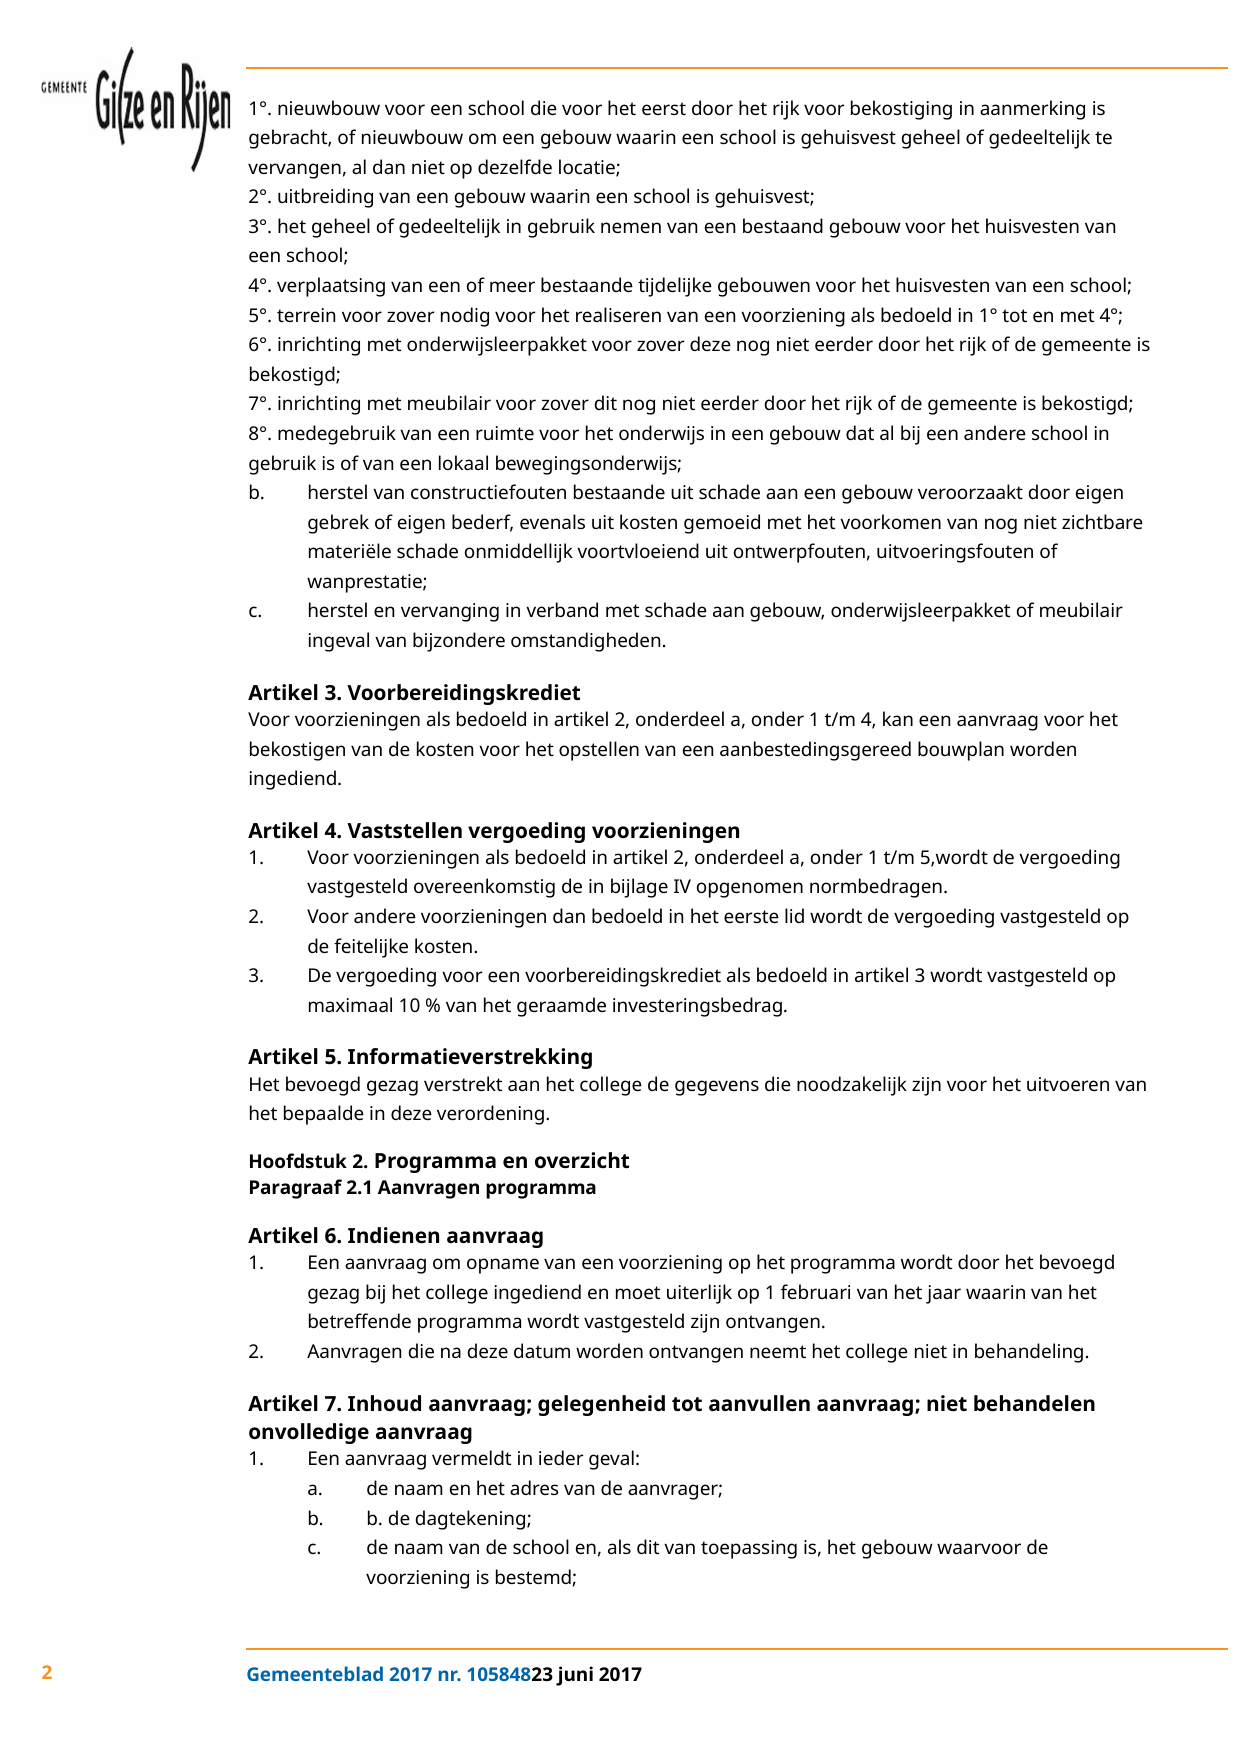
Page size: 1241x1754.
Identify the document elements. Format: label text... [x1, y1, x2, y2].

text 3°. het geheel of gedeeltelijk in gebruik nemen van een bestaand gebouw voor het huisvesten van een school; [248, 213, 1152, 268]
text 4°. verplaatsing van een of meer bestaande tijdelijke gebouwen voor het huisvesten van een school; [248, 272, 1152, 298]
text Artikel 3. Voorbereidingskrediet [248, 678, 1152, 706]
list Voor voorzieningen als bedoeld in artikel 2, onderdeel a, onder 1 t/m 5,wordt de vergoeding vastgesteld overeenkomstig de in bijlage IV opgenomen normbedragen. [248, 844, 1152, 899]
list Een aanvraag vermeldt in ieder geval: [248, 1446, 1152, 1471]
text Artikel 7. Inhoud aanvraag; gelegenheid tot aanvullen aanvraag; niet behandelen onvolledige aanvraag [248, 1389, 1152, 1446]
text 2°. uitbreiding van een gebouw waarin een school is gehuisvest; [248, 183, 1152, 209]
text 1°. nieuwbouw voor een school die voor het eerst door het rijk voor bekostiging in aanmerking is gebracht, of nieuwbouw om een gebouw waarin een school is gehuisvest geheel of gedeeltelijk te vervangen, al dan niet op dezelfde locatie; [248, 95, 1152, 180]
text 7°. inrichting met meubilair voor zover dit nog niet eerder door het rijk of de gemeente is bekostigd; [248, 391, 1152, 416]
text Hoofdstuk 2. Programma en overzicht [248, 1146, 1152, 1174]
text Paragraaf 2.1 Aanvragen programma [248, 1174, 1152, 1200]
text Het bevoegd gezag verstrekt aan het college de gegevens die noodzakelijk zijn voor het uitvoeren van het bepaalde in deze verordening. [248, 1071, 1152, 1126]
text 6°. inrichting met onderwijsleerpakket voor zover deze nog niet eerder door het rijk of de gemeente is bekostigd; [248, 331, 1152, 387]
list b. de dagtekening; [307, 1505, 1152, 1531]
list De vergoeding voor een voorbereidingskrediet als bedoeld in artikel 3 wordt vastgesteld op maximaal 10 % van het geraamde investeringsbedrag. [248, 962, 1152, 1018]
text Artikel 5. Informatieverstrekking [248, 1042, 1152, 1071]
text Voor voorzieningen als bedoeld in artikel 2, onderdeel a, onder 1 t/m 4, kan een aanvraag voor het bekostigen van de kosten voor het opstellen van een aanbestedingsgereed bouwplan worden ingediend. [248, 706, 1152, 791]
text Artikel 6. Indienen aanvraag [248, 1221, 1152, 1249]
text 5°. terrein voor zover nodig voor het realiseren van een voorziening als bedoeld in 1° tot en met 4°; [248, 302, 1152, 328]
list Een aanvraag om opname van een voorziening op het programma wordt door het bevoegd gezag bij het college ingediend en moet uiterlijk op 1 februari van het jaar waarin van het betreffende programma wordt vastgesteld zijn ontvangen. [248, 1249, 1152, 1334]
list Voor andere voorzieningen dan bedoeld in het eerste lid wordt de vergoeding vastgesteld op de feitelijke kosten. [248, 903, 1152, 959]
list herstel en vervanging in verband met schade aan gebouw, onderwijsleerpakket of meubilair ingeval van bijzondere omstandigheden. [248, 598, 1152, 653]
list Aanvragen die na deze datum worden ontvangen neemt het college niet in behandeling. [248, 1338, 1152, 1364]
picture [41, 47, 231, 172]
list de naam en het adres van de aanvrager; [307, 1475, 1152, 1501]
text Artikel 4. Vaststellen vergoeding voorzieningen [248, 816, 1152, 844]
list herstel van constructiefouten bestaande uit schade aan een gebouw veroorzaakt door eigen gebrek of eigen bederf, evenals uit kosten gemoeid met het voorkomen van nog niet zichtbare materiële schade onmiddellijk voortvloeiend uit ontwerpfouten, uitvoeringsfouten of wanprestatie; [248, 479, 1152, 594]
list de naam van de school en, als dit van toepassing is, het gebouw waarvoor de voorziening is bestemd; [307, 1534, 1152, 1590]
text 8°. medegebruik van een ruimte voor het onderwijs in een gebouw dat al bij een andere school in gebruik is of van een lokaal bewegingsonderwijs; [248, 420, 1152, 476]
